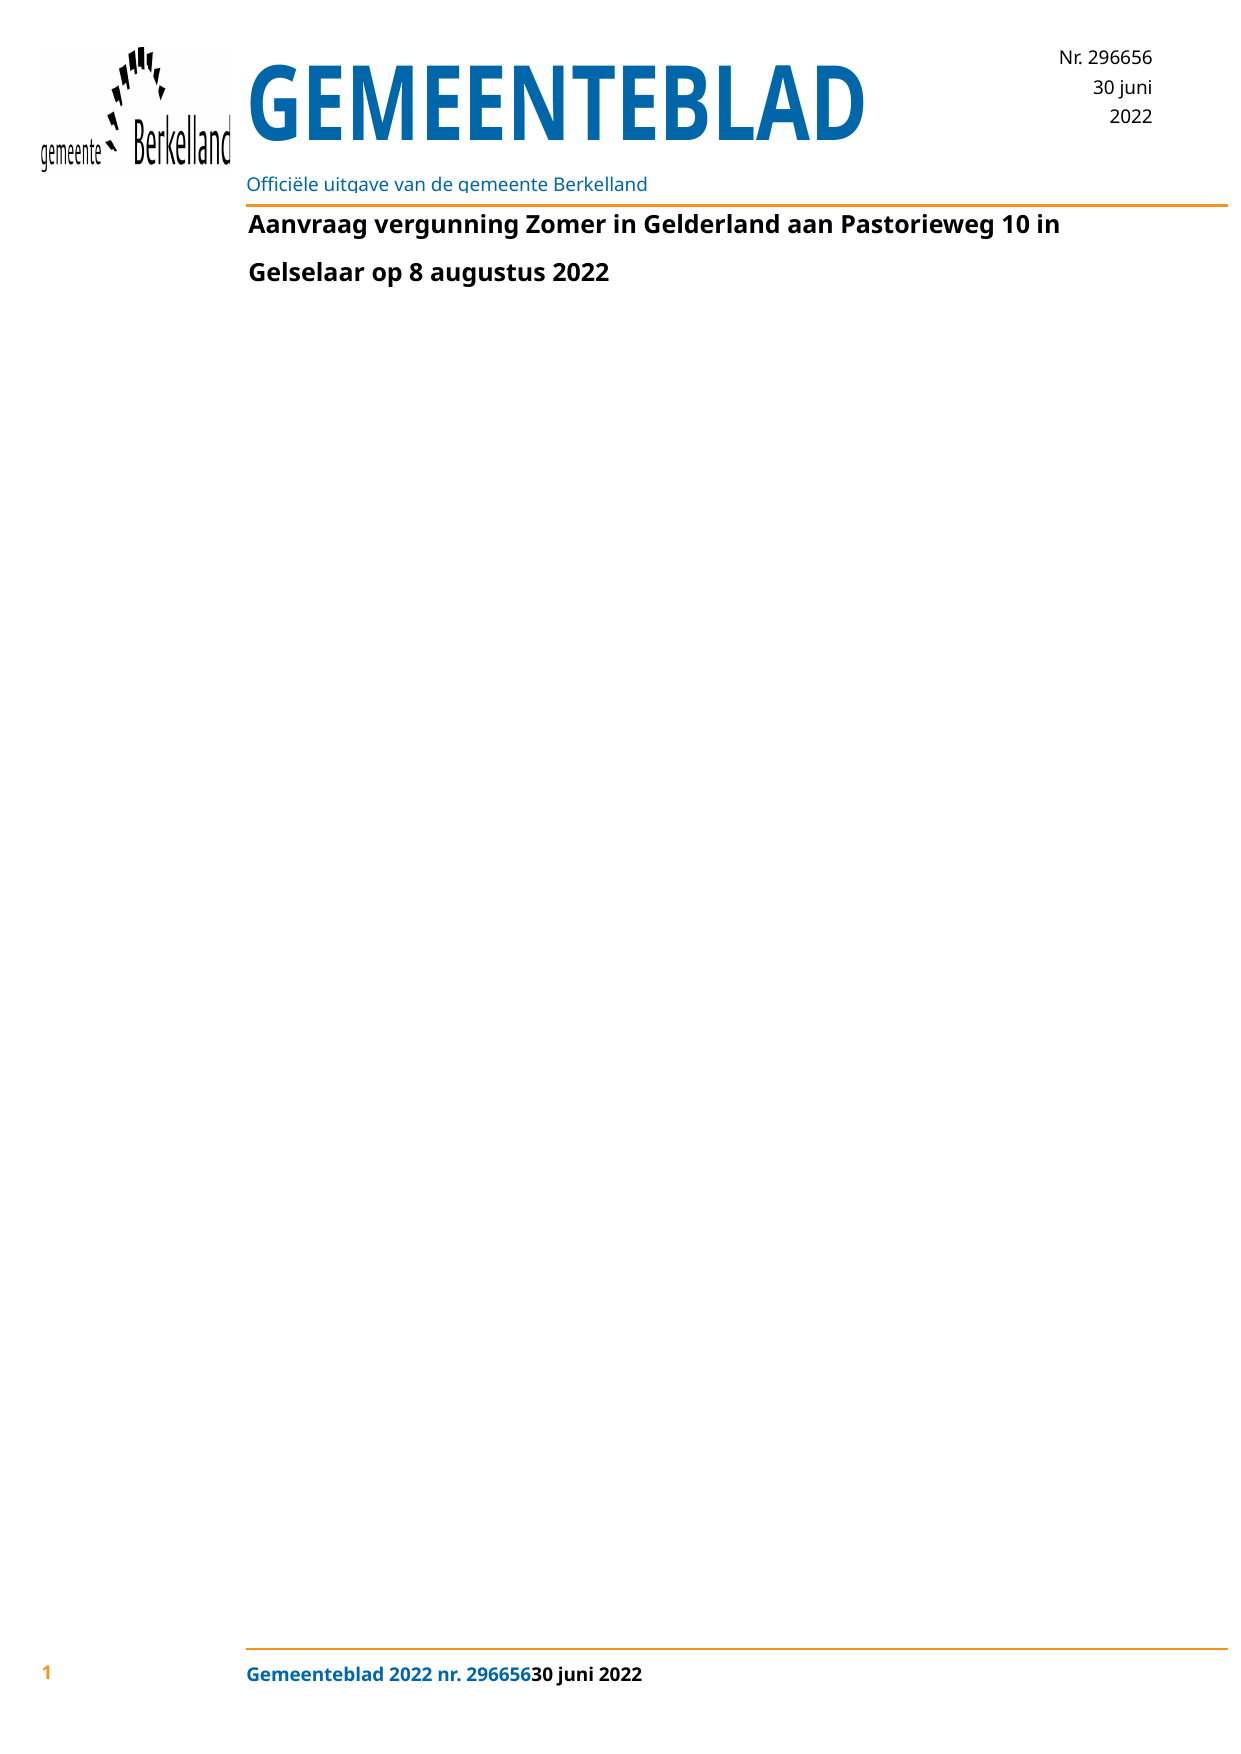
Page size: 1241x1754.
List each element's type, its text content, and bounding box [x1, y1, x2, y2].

picture [41, 47, 231, 172]
text Aanvraag vergunning Zomer in Gelderland aan Pastorieweg 10 in Gelselaar op 8 augustus 2022 [248, 207, 1152, 288]
